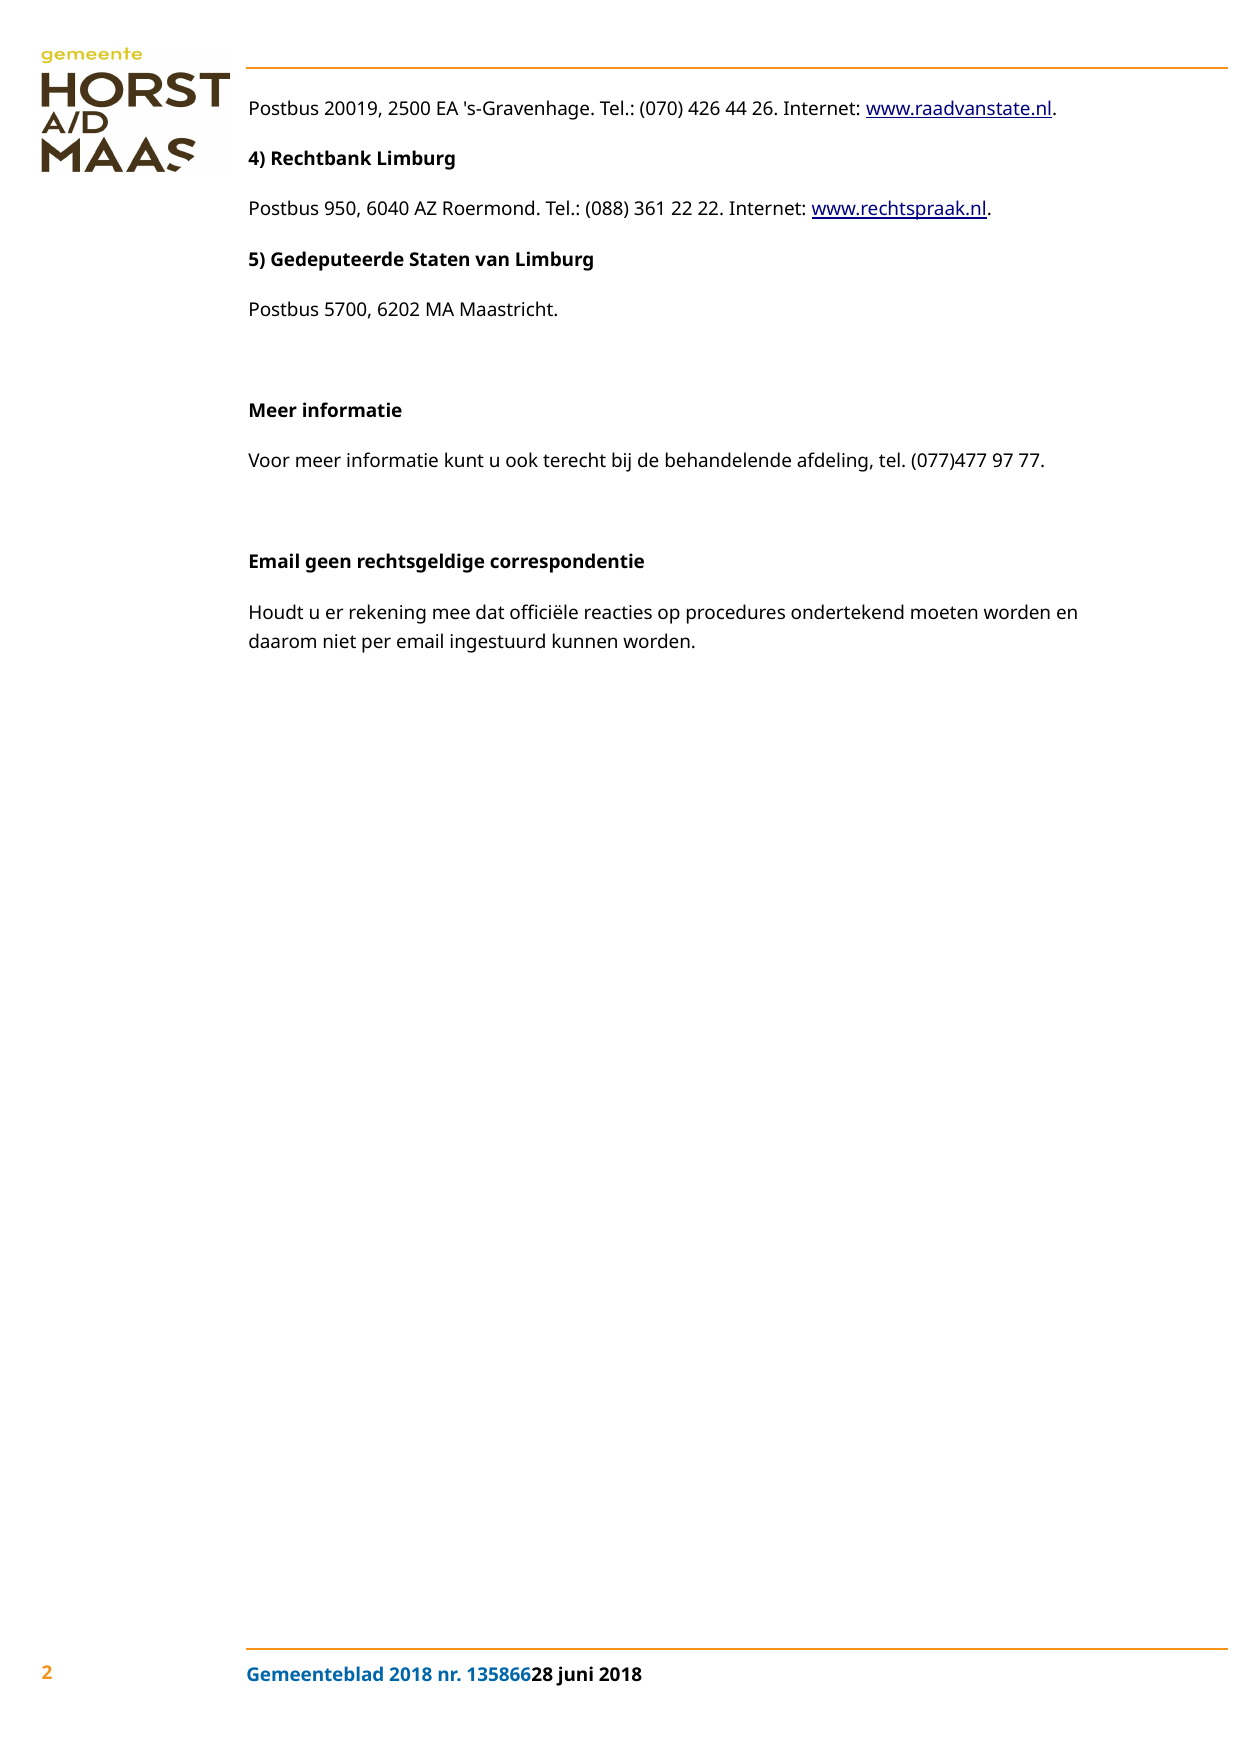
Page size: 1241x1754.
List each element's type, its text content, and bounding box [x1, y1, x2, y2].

text Meer informatie [248, 397, 1152, 423]
text Postbus 950, 6040 AZ Roermond. Tel.: (088) 361 22 22. Internet: www.rechtspraak.nl. [248, 196, 1152, 221]
text 5) Gedeputeerde Staten van Limburg [248, 246, 1152, 272]
text Email geen rechtsgeldige correspondentie [248, 548, 1152, 574]
text Postbus 20019, 2500 EA 's-Gravenhage. Tel.: (070) 426 44 26. Internet: www.raadvanstate.nl. [248, 95, 1152, 121]
text Postbus 5700, 6202 MA Maastricht. [248, 296, 1152, 322]
text 4) Rechtbank Limburg [248, 145, 1152, 171]
text Houdt u er rekening mee dat officiële reacties op procedures ondertekend moeten worden en daarom niet per email ingestuurd kunnen worden. [248, 599, 1152, 654]
text Voor meer informatie kunt u ook terecht bij de behandelende afdeling, tel. (077)477 97 77. [248, 448, 1152, 473]
picture [41, 47, 231, 172]
